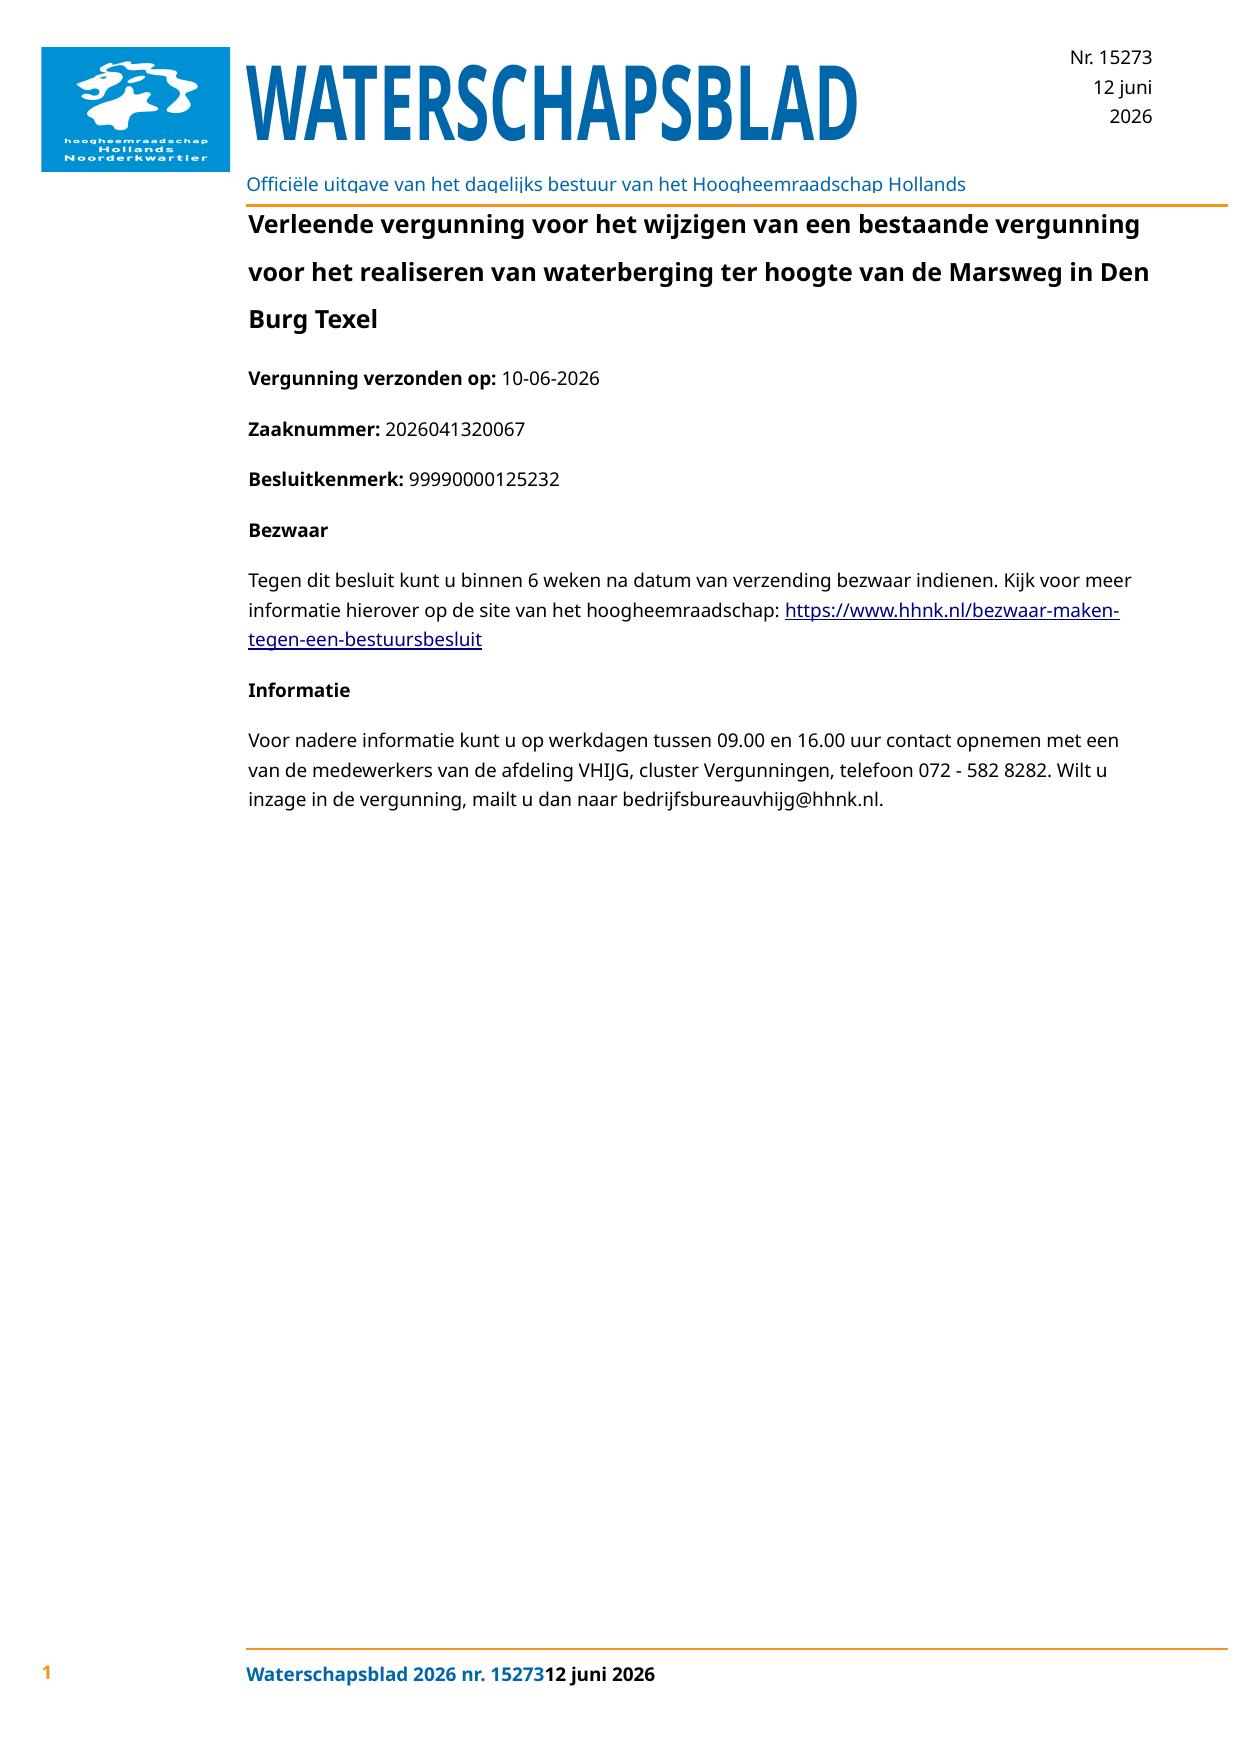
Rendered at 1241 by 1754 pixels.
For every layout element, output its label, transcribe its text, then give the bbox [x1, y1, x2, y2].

picture [129, 76, 144, 82]
text Zaaknummer: 2026041320067 [248, 416, 1152, 442]
text Voor nadere informatie kunt u op werkdagen tussen 09.00 en 16.00 uur contact opnemen met een van de medewerkers van de afdeling VHIJG, cluster Vergunningen, telefoon 072 - 582 8282. Wilt u inzage in de vergunning, mailt u dan naar bedrijfsbureauvhijg@hhnk.nl. [248, 727, 1152, 812]
text Verleende vergunning voor het wijzigen van een bestaande vergunning voor het realiseren van waterberging ter hoogte van de Marsweg in Den Burg Texel [248, 207, 1152, 336]
picture [78, 64, 122, 99]
text Bezwaar [248, 517, 1152, 542]
picture [118, 62, 197, 112]
text Tegen dit besluit kunt u binnen 6 weken na datum van verzending bezwaar indienen. Kijk voor meer informatie hierover op de site van het hoogheemraadschap: https://www.hhnk.nl/bezwaar-maken-tegen-een-bestuursbesluit [248, 567, 1152, 652]
text Informatie [248, 677, 1152, 702]
text Vergunning verzonden op: 10-06-2026 [248, 366, 1152, 391]
picture [88, 87, 157, 130]
text Besluitkenmerk: 99990000125232 [248, 466, 1152, 492]
